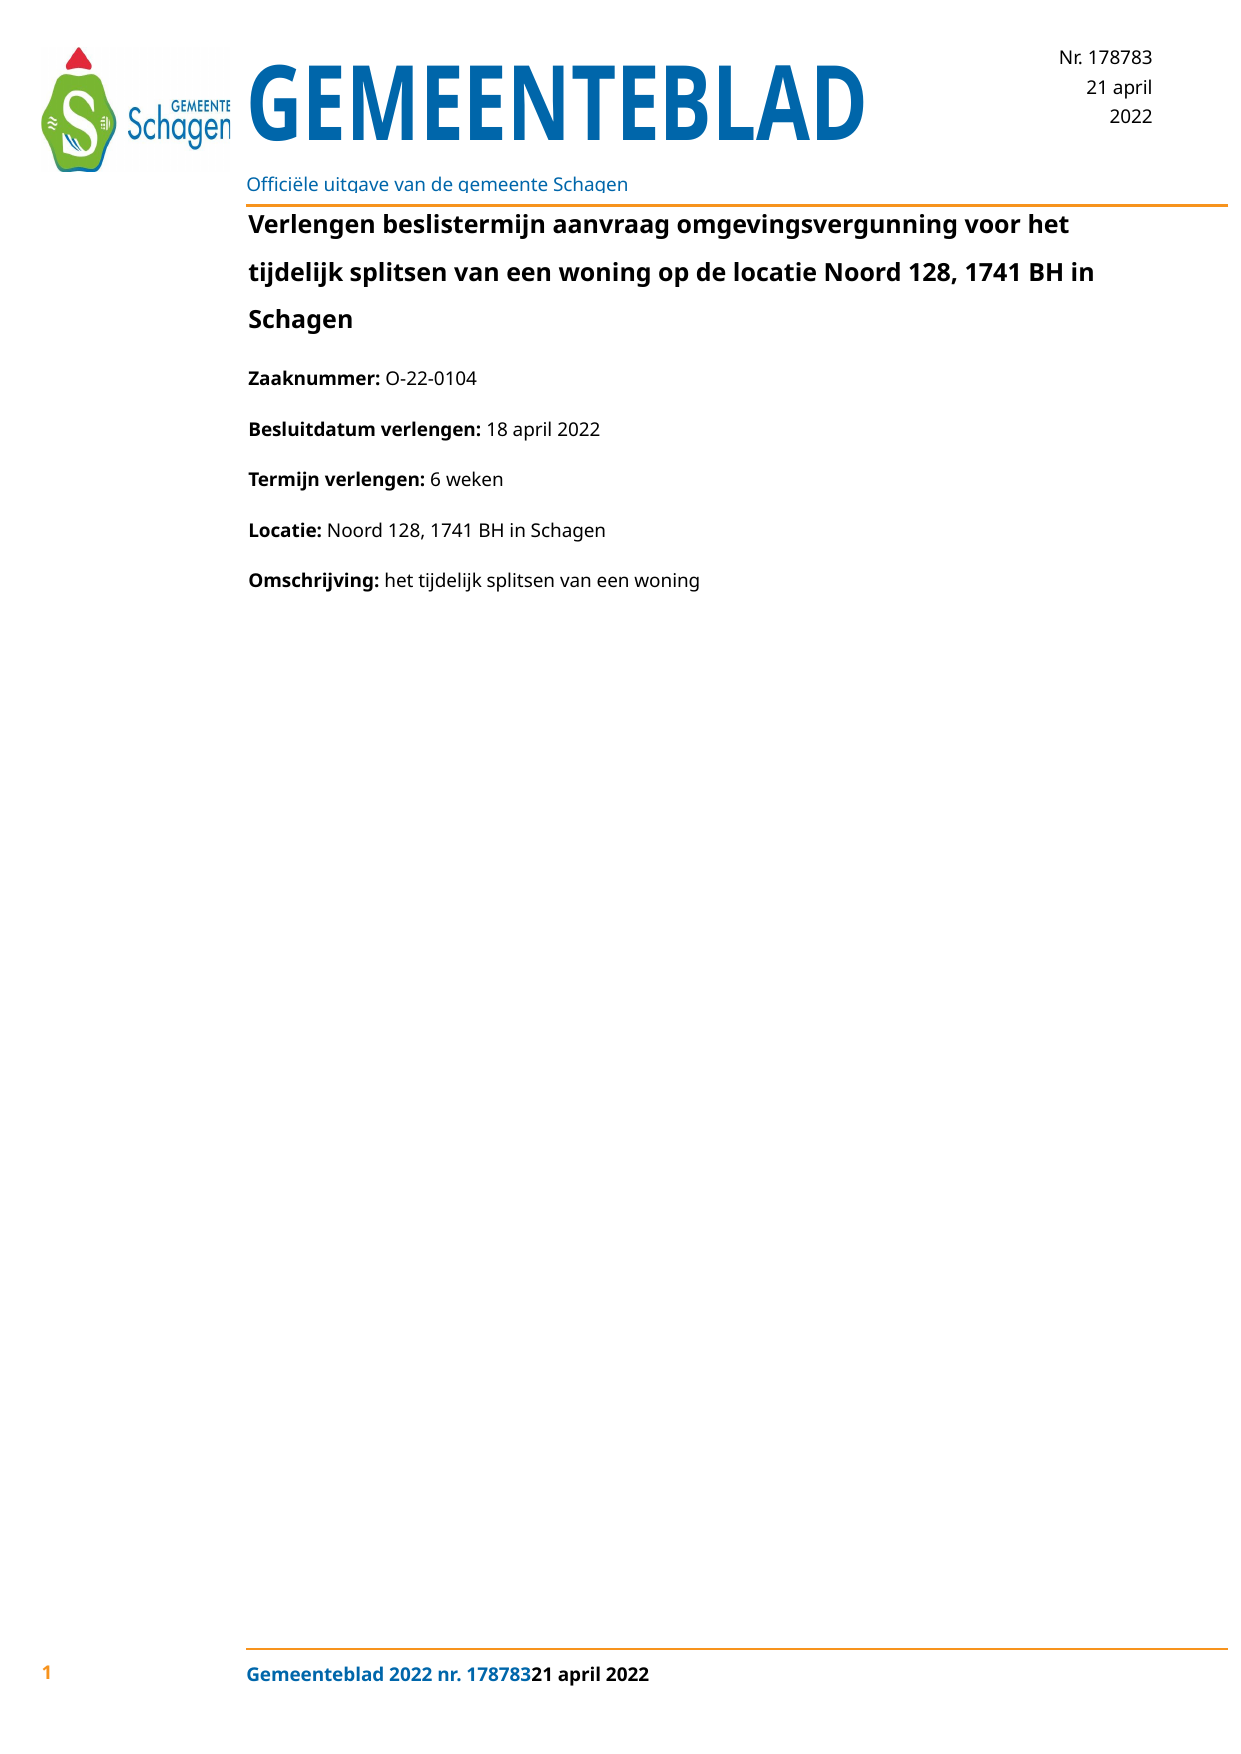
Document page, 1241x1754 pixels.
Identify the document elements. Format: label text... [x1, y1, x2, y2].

text Omschrijving: het tijdelijk splitsen van een woning [248, 567, 1152, 593]
picture [41, 47, 231, 172]
text Locatie: Noord 128, 1741 BH in Schagen [248, 517, 1152, 542]
text Zaaknummer: O-22-0104 [248, 366, 1152, 391]
text Termijn verlengen: 6 weken [248, 466, 1152, 492]
text Verlengen beslistermijn aanvraag omgevingsvergunning voor het tijdelijk splitsen van een woning op de locatie Noord 128, 1741 BH in Schagen [248, 207, 1152, 336]
text Besluitdatum verlengen: 18 april 2022 [248, 416, 1152, 442]
